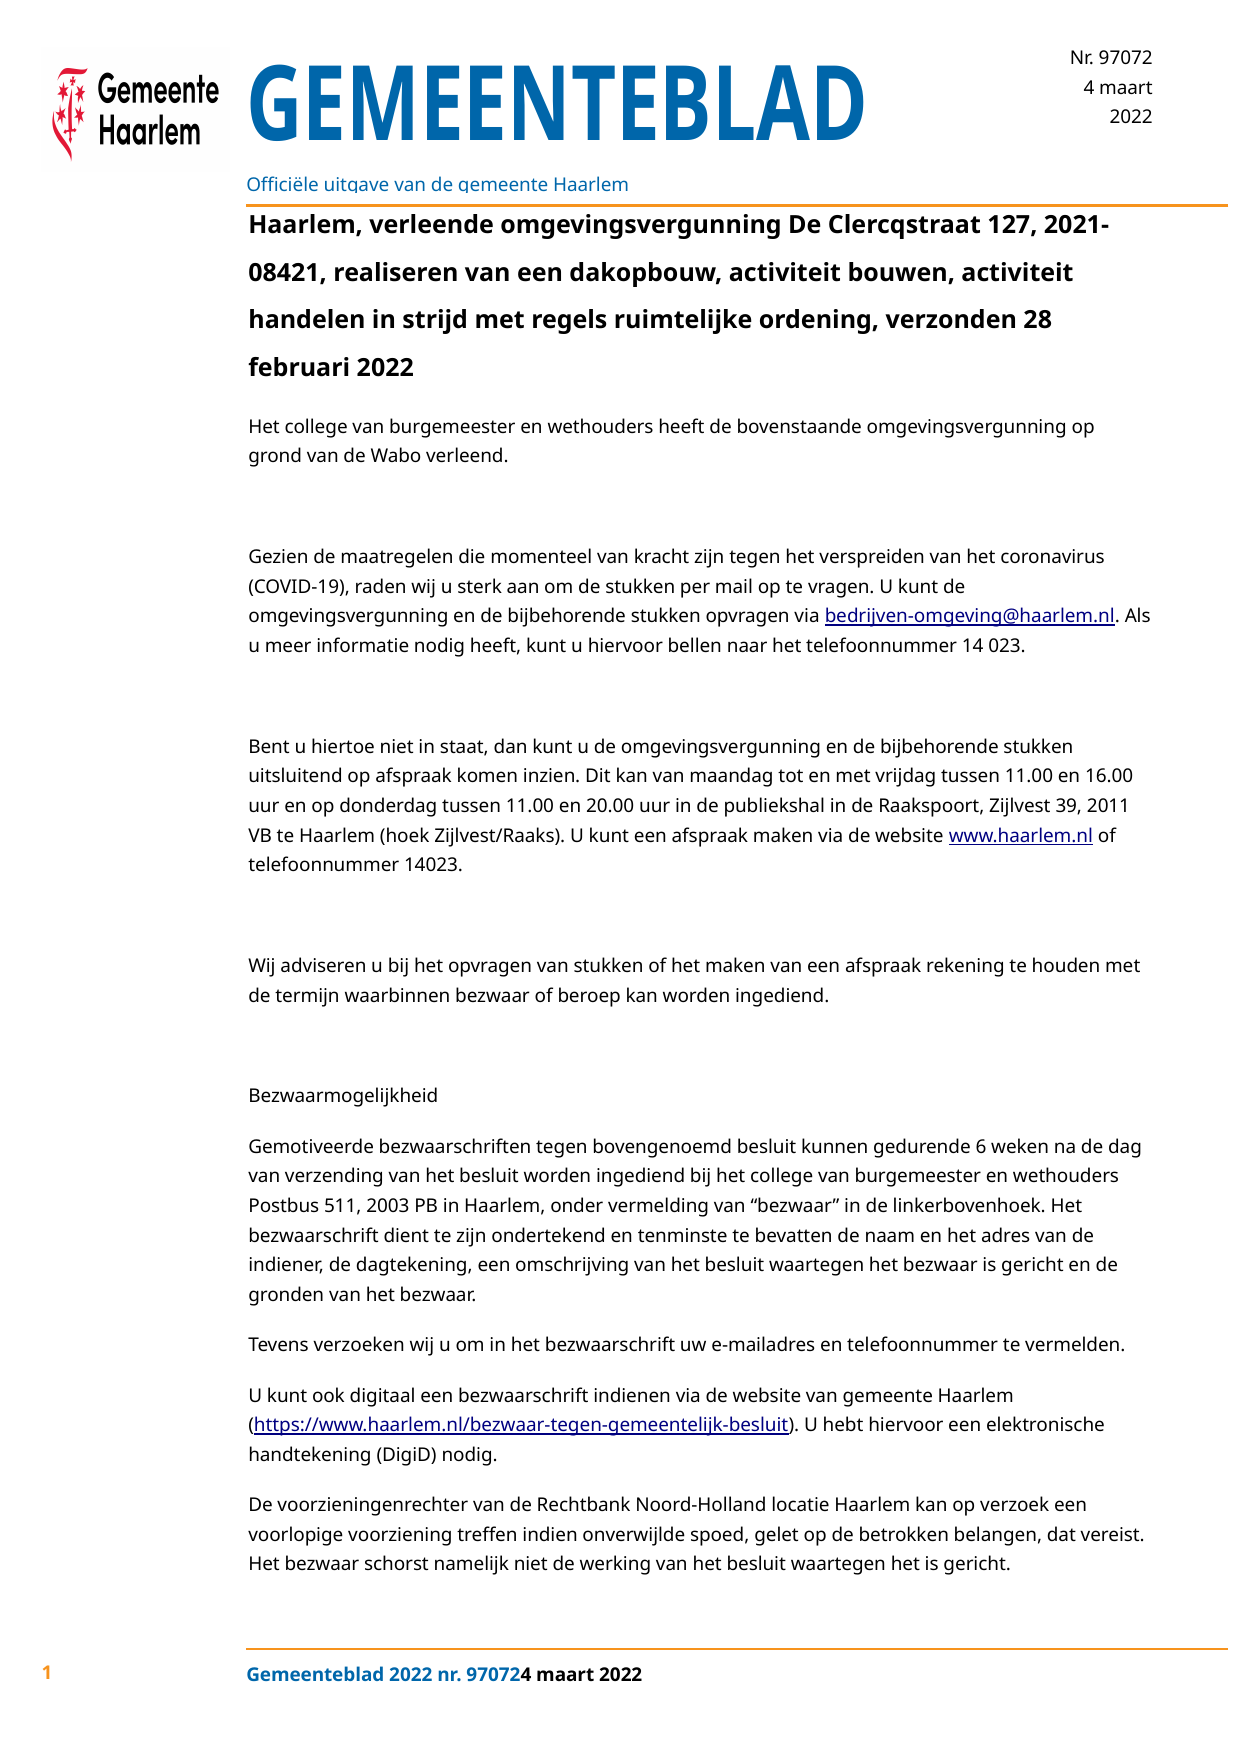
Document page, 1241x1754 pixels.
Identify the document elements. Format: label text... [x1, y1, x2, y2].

text Wij adviseren u bij het opvragen van stukken of het maken van een afspraak rekening te houden met de termijn waarbinnen bezwaar of beroep kan worden ingediend. [248, 952, 1152, 1008]
text Tevens verzoeken wij u om in het bezwaarschrift uw e-mailadres en telefoonnummer te vermelden. [248, 1331, 1152, 1357]
text Bezwaarmogelijkheid [248, 1083, 1152, 1108]
text Het college van burgemeester en wethouders heeft de bovenstaande omgevingsvergunning op grond van de Wabo verleend. [248, 413, 1152, 468]
text Bent u hiertoe niet in staat, dan kunt u de omgevingsvergunning en de bijbehorende stukken uitsluitend op afspraak komen inzien. Dit kan van maandag tot en met vrijdag tussen 11.00 en 16.00 uur en op donderdag tussen 11.00 en 20.00 uur in de publiekshal in de Raakspoort, Zijlvest 39, 2011 VB te Haarlem (hoek Zijlvest/Raaks). U kunt een afspraak maken via de website www.haarlem.nl of telefoonnummer 14023. [248, 733, 1152, 877]
text U kunt ook digitaal een bezwaarschrift indienen via de website van gemeente Haarlem (https://www.haarlem.nl/bezwaar-tegen-gemeentelijk-besluit). U hebt hiervoor een elektronische handtekening (DigiD) nodig. [248, 1382, 1152, 1467]
text Gemotiveerde bezwaarschriften tegen bovengenoemd besluit kunnen gedurende 6 weken na de dag van verzending van het besluit worden ingediend bij het college van burgemeester en wethouders Postbus 511, 2003 PB in Haarlem, onder vermelding van “bezwaar” in de linkerbovenhoek. Het bezwaarschrift dient te zijn ondertekend en tenminste te bevatten de naam en het adres van de indiener, de dagtekening, een omschrijving van het besluit waartegen het bezwaar is gericht en de gronden van het bezwaar. [248, 1133, 1152, 1307]
text Gezien de maatregelen die momenteel van kracht zijn tegen het verspreiden van het coronavirus (COVID-19), raden wij u sterk aan om de stukken per mail op te vragen. U kunt de omgevingsvergunning en de bijbehorende stukken opvragen via bedrijven-omgeving@haarlem.nl. Als u meer informatie nodig heeft, kunt u hiervoor bellen naar het telefoonnummer 14 023. [248, 543, 1152, 658]
text De voorzieningenrechter van de Rechtbank Noord-Holland locatie Haarlem kan op verzoek een voorlopige voorziening treffen indien onverwijlde spoed, gelet op de betrokken belangen, dat vereist. Het bezwaar schorst namelijk niet de werking van het besluit waartegen het is gericht. [248, 1491, 1152, 1576]
text Haarlem, verleende omgevingsvergunning De Clercqstraat 127, 2021-08421, realiseren van een dakopbouw, activiteit bouwen, activiteit handelen in strijd met regels ruimtelijke ordening, verzonden 28 februari 2022 [248, 207, 1152, 384]
picture [41, 47, 231, 172]
